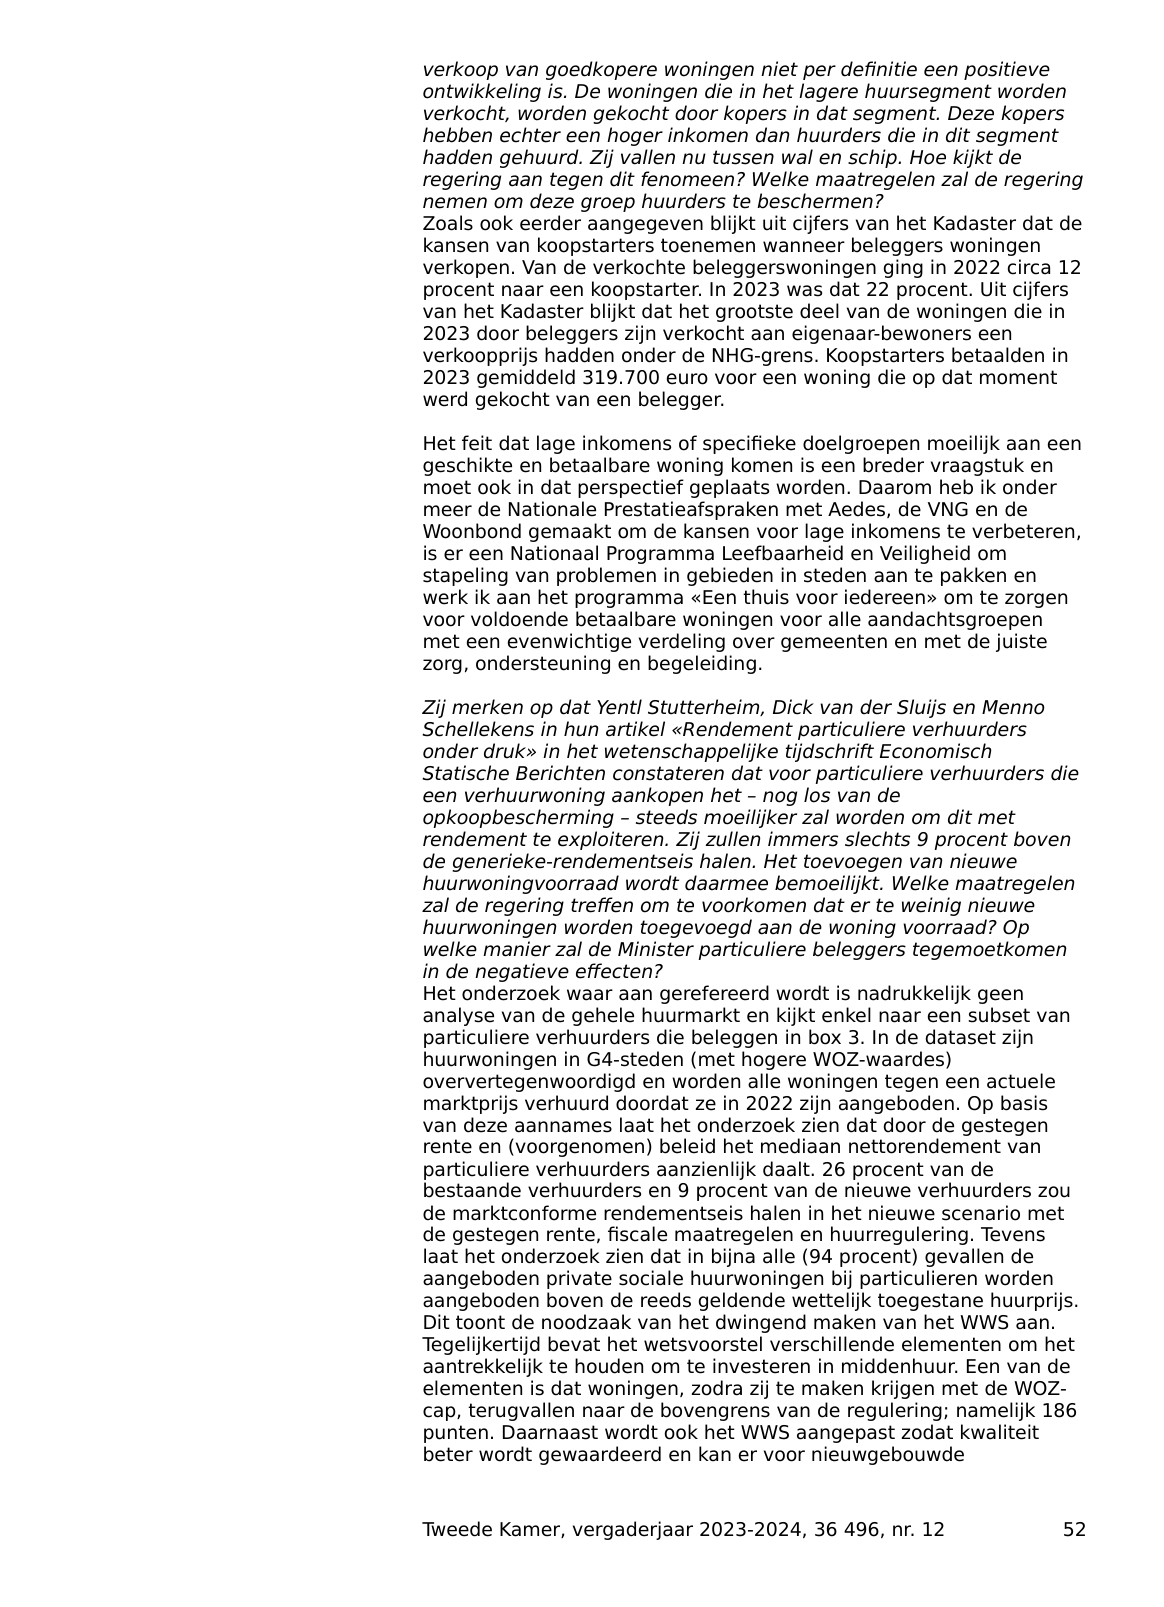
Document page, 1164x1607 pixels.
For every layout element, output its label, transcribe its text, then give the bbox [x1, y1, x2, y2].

text Zij merken op dat Yentl Stutterheim, Dick van der Sluijs en Menno Schellekens in hun artikel «Rendement particuliere verhuurders onder druk» in het wetenschappelijke tijdschrift Economisch Statische Berichten constateren dat voor particuliere verhuurders die een verhuurwoning aankopen het – nog los van de opkoopbescherming – steeds moeilijker zal worden om dit met rendement te exploiteren. Zij zullen immers slechts 9 procent boven de generieke-rendementseis halen. Het toevoegen van nieuwe huurwoningvoorraad wordt daarmee bemoeilijkt. Welke maatregelen zal de regering treffen om te voorkomen dat er te weinig nieuwe huurwoningen worden toegevoegd aan de woning voorraad? Op welke manier zal de Minister particuliere beleggers tegemoetkomen in de negatieve effecten? [422, 697, 1087, 983]
text Zoals ook eerder aangegeven blijkt uit cijfers van het Kadaster dat de kansen van koopstarters toenemen wanneer beleggers woningen verkopen. Van de verkochte beleggerswoningen ging in 2022 circa 12 procent naar een koopstarter. In 2023 was dat 22 procent. Uit cijfers van het Kadaster blijkt dat het grootste deel van de woningen die in 2023 door beleggers zijn verkocht aan eigenaar-bewoners een verkoopprijs hadden onder de NHG-grens. Koopstarters betaalden in 2023 gemiddeld 319.700 euro voor een woning die op dat moment werd gekocht van een belegger. [422, 213, 1087, 411]
text verkoop van goedkopere woningen niet per definitie een positieve ontwikkeling is. De woningen die in het lagere huursegment worden verkocht, worden gekocht door kopers in dat segment. Deze kopers hebben echter een hoger inkomen dan huurders die in dit segment hadden gehuurd. Zij vallen nu tussen wal en schip. Hoe kijkt de regering aan tegen dit fenomeen? Welke maatregelen zal de regering nemen om deze groep huurders te beschermen? [422, 59, 1087, 213]
text Het onderzoek waar aan gerefereerd wordt is nadrukkelijk geen analyse van de gehele huurmarkt en kijkt enkel naar een subset van particuliere verhuurders die beleggen in box 3. In de dataset zijn huurwoningen in G4-steden (met hogere WOZ-waardes) oververtegenwoordigd en worden alle woningen tegen een actuele marktprijs verhuurd doordat ze in 2022 zijn aangeboden. Op basis van deze aannames laat het onderzoek zien dat door de gestegen rente en (voorgenomen) beleid het mediaan nettorendement van particuliere verhuurders aanzienlijk daalt. 26 procent van de bestaande verhuurders en 9 procent van de nieuwe verhuurders zou de marktconforme rendementseis halen in het nieuwe scenario met de gestegen rente, fiscale maatregelen en huurregulering. Tevens laat het onderzoek zien dat in bijna alle (94 procent) gevallen de aangeboden private sociale huurwoningen bij particulieren worden aangeboden boven de reeds geldende wettelijk toegestane huurprijs. Dit toont de noodzaak van het dwingend maken van het WWS aan. [422, 983, 1087, 1334]
text Het feit dat lage inkomens of specifieke doelgroepen moeilijk aan een geschikte en betaalbare woning komen is een breder vraagstuk en moet ook in dat perspectief geplaats worden. Daarom heb ik onder meer de Nationale Prestatieafspraken met Aedes, de VNG en de Woonbond gemaakt om de kansen voor lage inkomens te verbeteren, is er een Nationaal Programma Leefbaarheid en Veiligheid om stapeling van problemen in gebieden in steden aan te pakken en werk ik aan het programma «Een thuis voor iedereen» om te zorgen voor voldoende betaalbare woningen voor alle aandachtsgroepen met een evenwichtige verdeling over gemeenten en met de juiste zorg, ondersteuning en begeleiding. [422, 433, 1087, 675]
text Tegelijkertijd bevat het wetsvoorstel verschillende elementen om het aantrekkelijk te houden om te investeren in middenhuur. Een van de elementen is dat woningen, zodra zij te maken krijgen met de WOZ-cap, terugvallen naar de bovengrens van de regulering; namelijk 186 punten. Daarnaast wordt ook het WWS aangepast zodat kwaliteit beter wordt gewaardeerd en kan er voor nieuwgebouwde [422, 1334, 1087, 1466]
